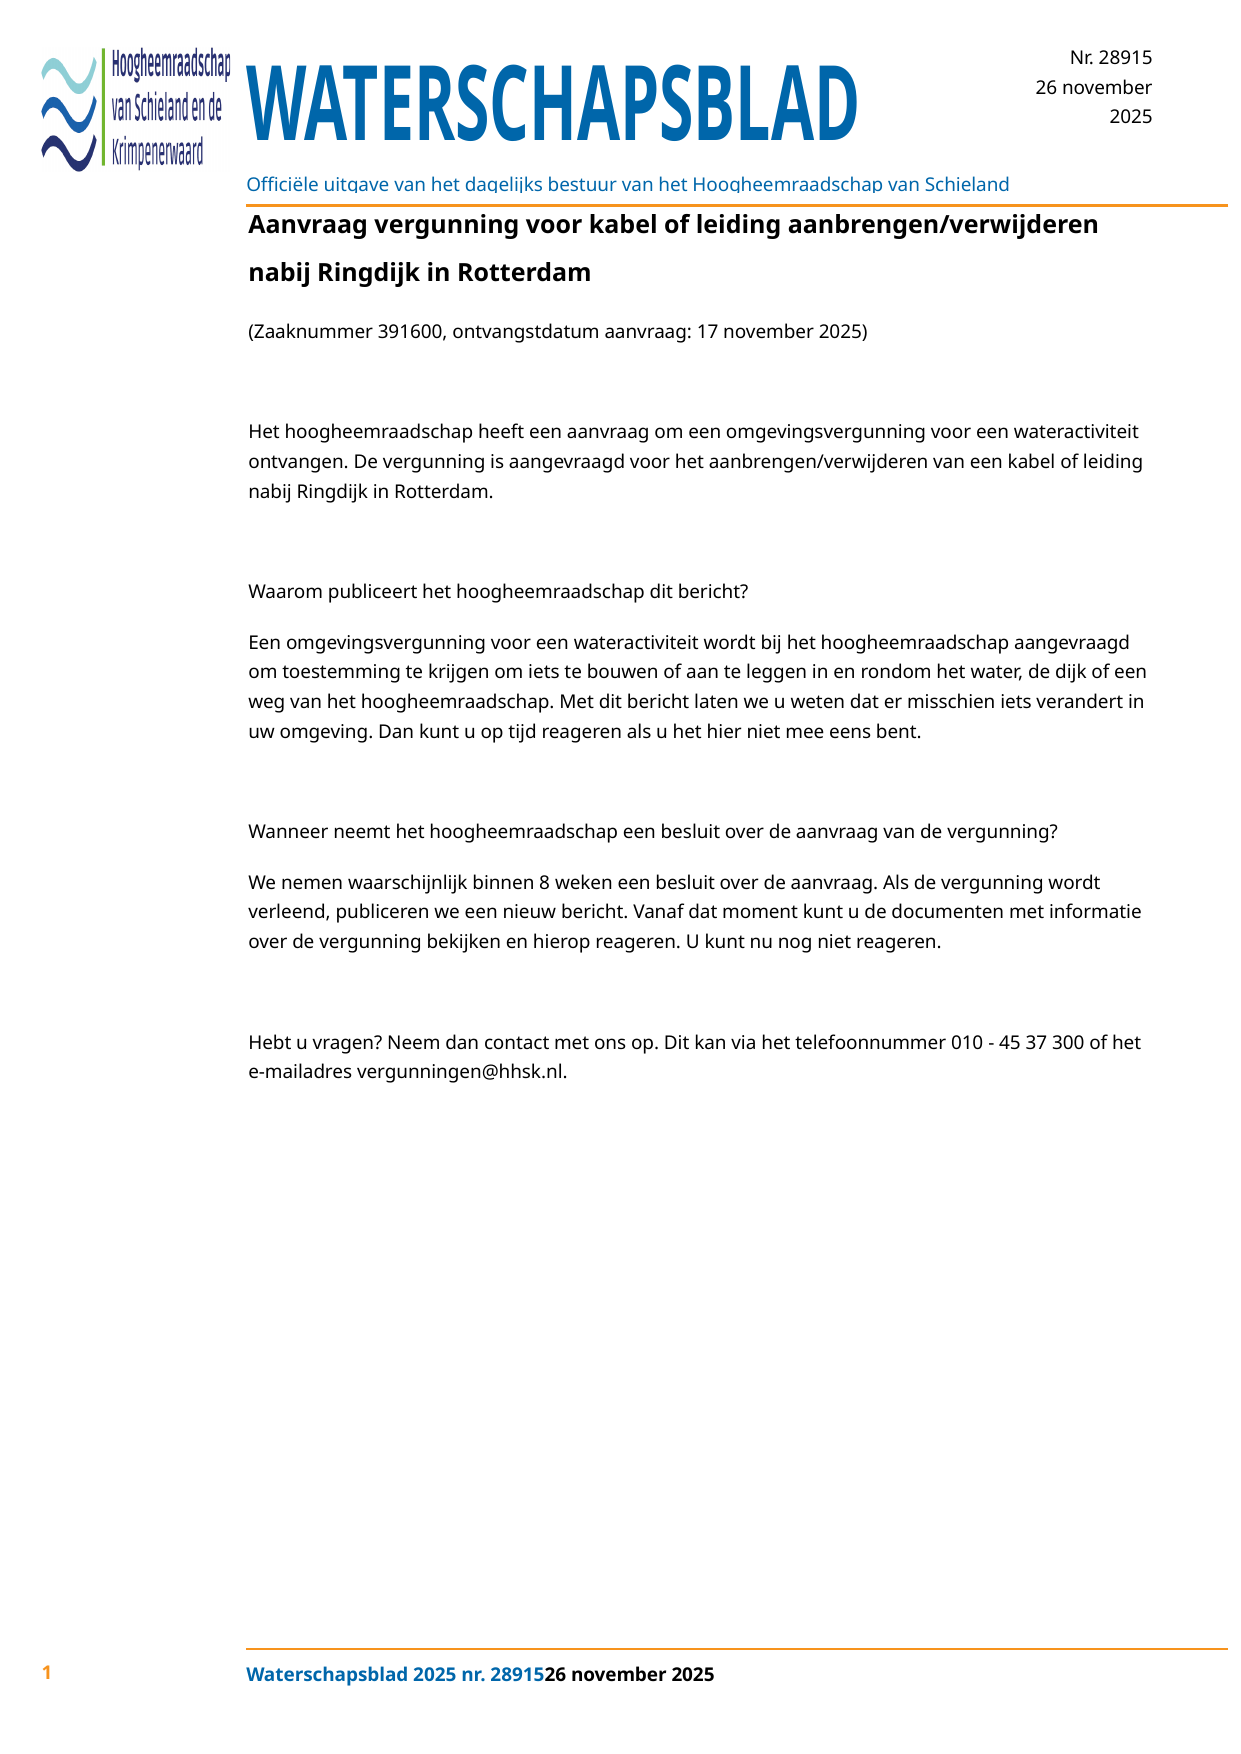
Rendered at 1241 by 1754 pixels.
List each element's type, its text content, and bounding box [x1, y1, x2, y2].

text Wanneer neemt het hoogheemraadschap een besluit over de aanvraag van de vergunning? [248, 819, 1152, 844]
text Waarom publiceert het hoogheemraadschap dit bericht? [248, 579, 1152, 604]
text Het hoogheemraadschap heeft een aanvraag om een omgevingsvergunning voor een wateractiviteit ontvangen. De vergunning is aangevraagd voor het aanbrengen/verwijderen van een kabel of leiding nabij Ringdijk in Rotterdam. [248, 419, 1152, 504]
text Aanvraag vergunning voor kabel of leiding aanbrengen/verwijderen nabij Ringdijk in Rotterdam [248, 207, 1152, 288]
text Een omgevingsvergunning voor een wateractiviteit wordt bij het hoogheemraadschap aangevraagd om toestemming te krijgen om iets te bouwen of aan te leggen in en rondom het water, de dijk of een weg van het hoogheemraadschap. Met dit bericht laten we u weten dat er misschien iets verandert in uw omgeving. Dan kunt u op tijd reageren als u het hier niet mee eens bent. [248, 629, 1152, 744]
text We nemen waarschijnlijk binnen 8 weken een besluit over de aanvraag. Als de vergunning wordt verleend, publiceren we een nieuw bericht. Vanaf dat moment kunt u de documenten met informatie over de vergunning bekijken en hierop reageren. U kunt nu nog niet reageren. [248, 869, 1152, 954]
text Hebt u vragen? Neem dan contact met ons op. Dit kan via het telefoonnummer 010 - 45 37 300 of het e-mailadres vergunningen@hhsk.nl. [248, 1029, 1152, 1084]
text (Zaaknummer 391600, ontvangstdatum aanvraag: 17 november 2025) [248, 318, 1152, 344]
picture [41, 47, 231, 172]
